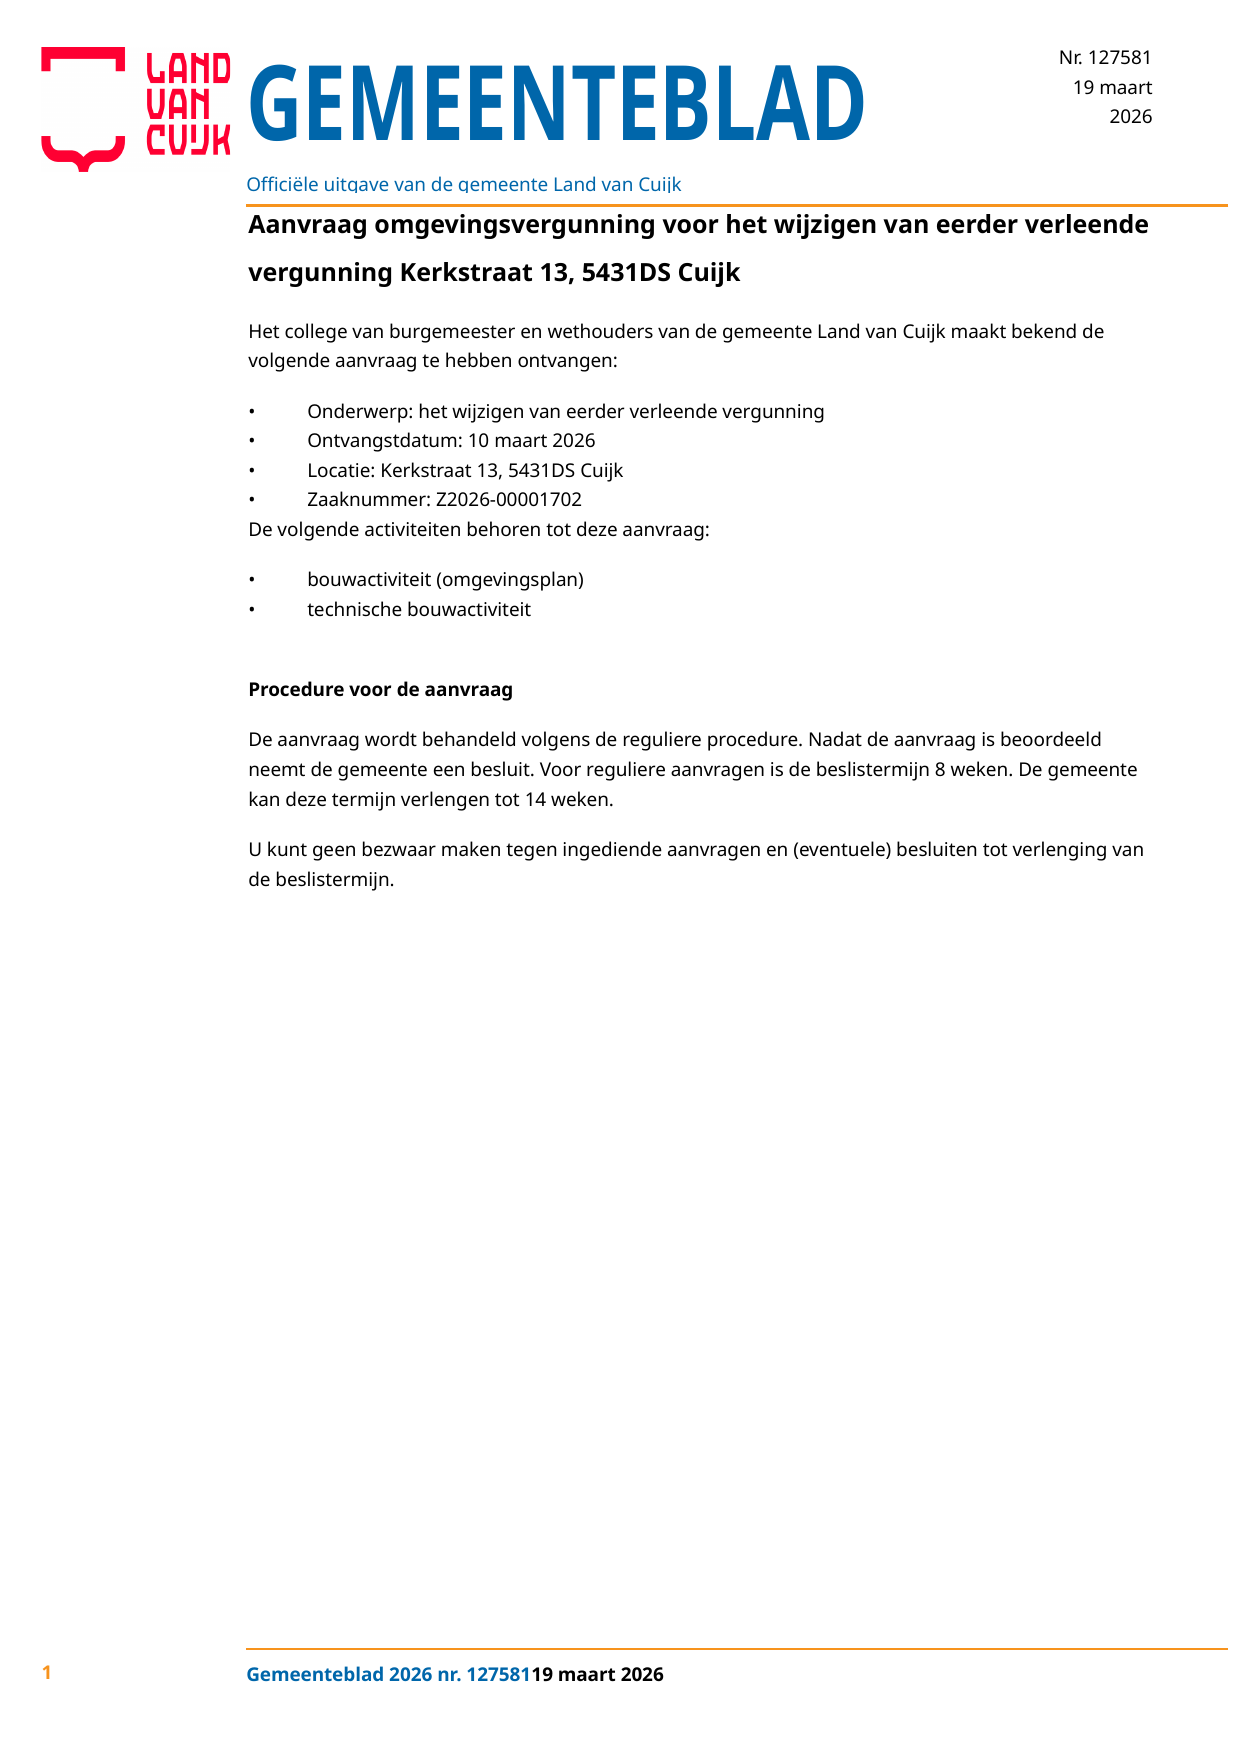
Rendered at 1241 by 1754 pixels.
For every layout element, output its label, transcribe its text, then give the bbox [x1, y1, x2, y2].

text Het college van burgemeester en wethouders van de gemeente Land van Cuijk maakt bekend de volgende aanvraag te hebben ontvangen: [248, 318, 1152, 373]
list Zaaknummer: Z2026-00001702 [248, 487, 1152, 512]
list technische bouwactiviteit [248, 596, 1152, 622]
list bouwactiviteit (omgevingsplan) [248, 567, 1152, 592]
text Procedure voor de aanvraag [248, 676, 1152, 702]
text De aanvraag wordt behandeld volgens de reguliere procedure. Nadat de aanvraag is beoordeeld neemt de gemeente een besluit. Voor reguliere aanvragen is de beslistermijn 8 weken. De gemeente kan deze termijn verlengen tot 14 weken. [248, 727, 1152, 812]
text Aanvraag omgevingsvergunning voor het wijzigen van eerder verleende vergunning Kerkstraat 13, 5431DS Cuijk [248, 207, 1152, 288]
list Onderwerp: het wijzigen van eerder verleende vergunning [248, 398, 1152, 424]
picture [41, 47, 231, 172]
list Ontvangstdatum: 10 maart 2026 [248, 427, 1152, 453]
list Locatie: Kerkstraat 13, 5431DS Cuijk [248, 457, 1152, 483]
text De volgende activiteiten behoren tot deze aanvraag: [248, 516, 1152, 542]
text U kunt geen bezwaar maken tegen ingediende aanvragen en (eventuele) besluiten tot verlenging van de beslistermijn. [248, 836, 1152, 892]
